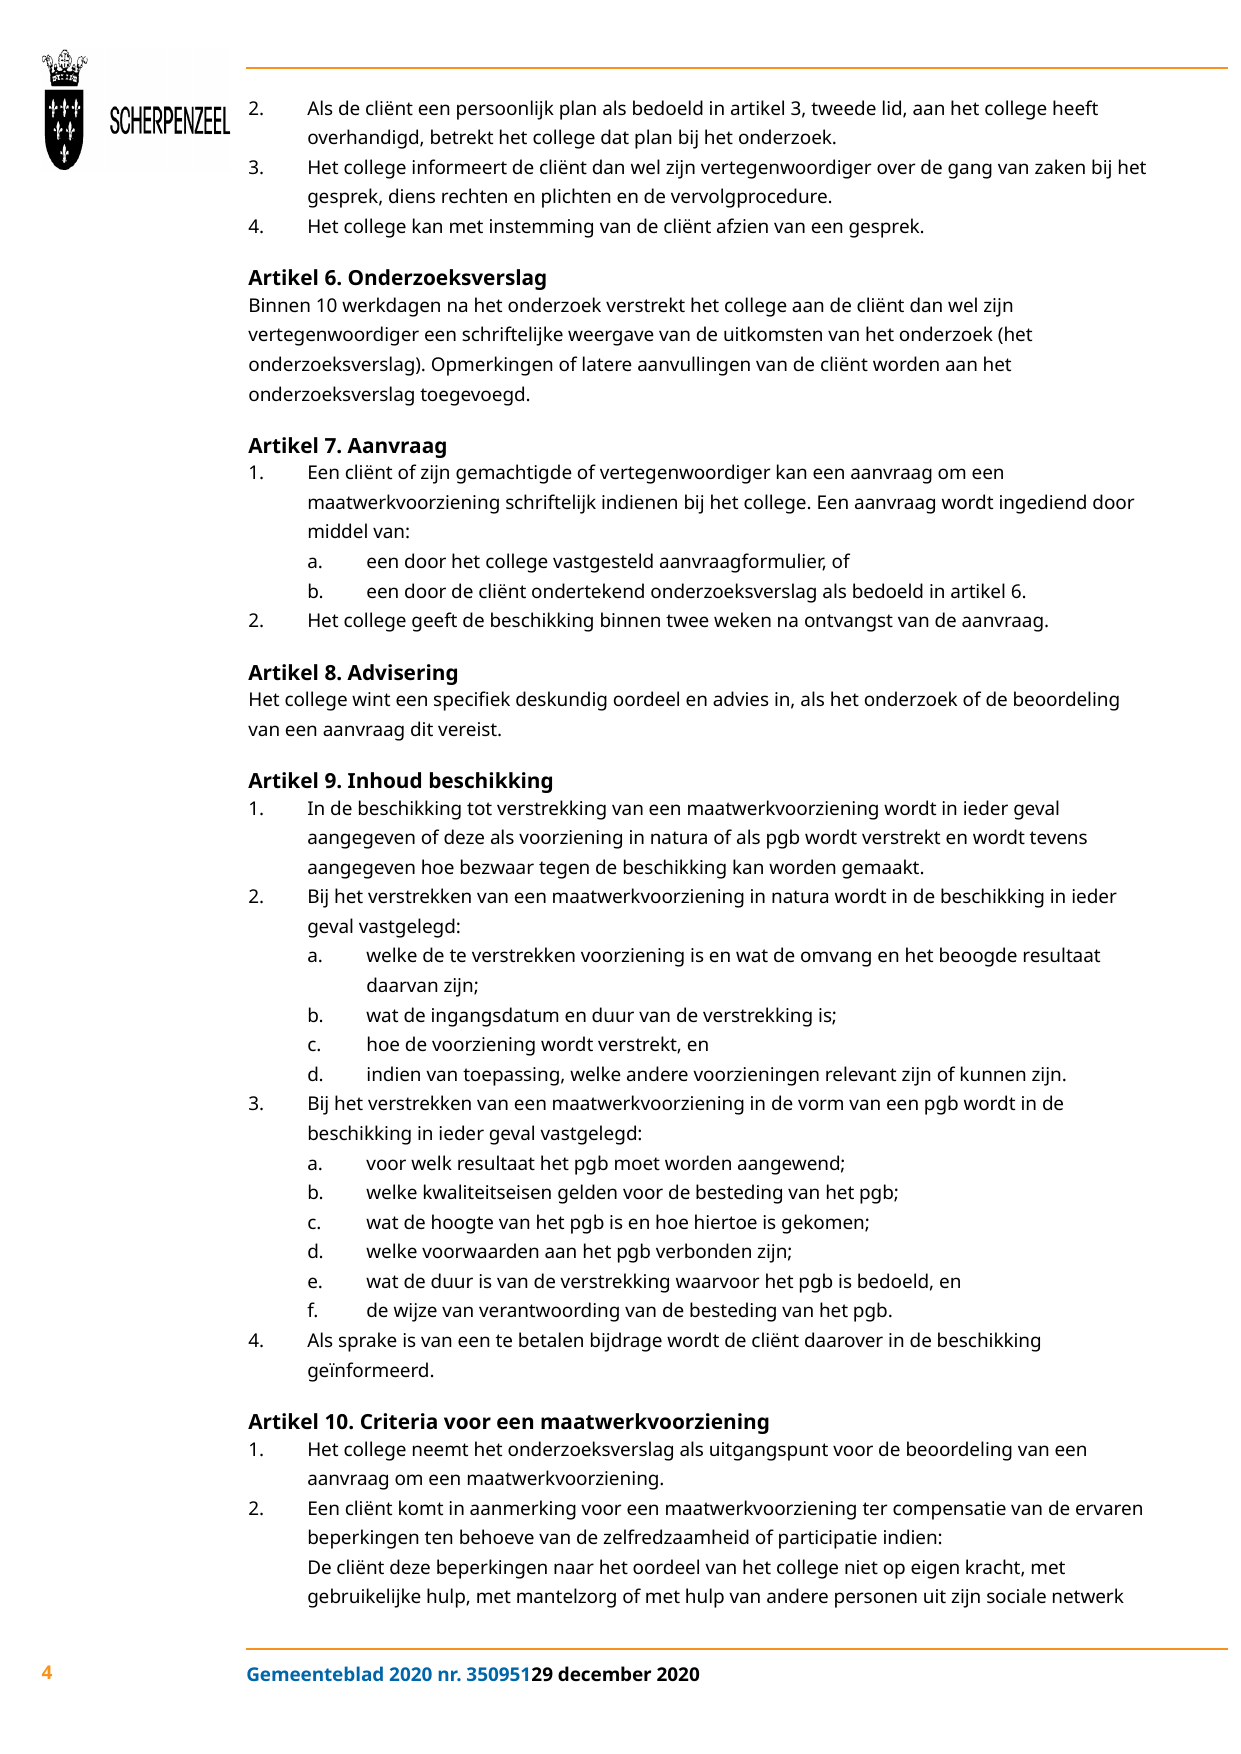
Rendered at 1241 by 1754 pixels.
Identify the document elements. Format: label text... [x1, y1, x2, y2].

list wat de ingangsdatum en duur van de verstrekking is; [307, 1002, 1152, 1028]
list Als sprake is van een te betalen bijdrage wordt de cliënt daarover in de beschikking geïnformeerd. [248, 1327, 1152, 1383]
list hoe de voorziening wordt verstrekt, en [307, 1031, 1152, 1057]
list welke kwaliteitseisen gelden voor de besteding van het pgb; [307, 1179, 1152, 1205]
text Artikel 10. Criteria voor een maatwerkvoorziening [248, 1407, 1152, 1436]
picture [41, 47, 231, 172]
list de wijze van verantwoording van de besteding van het pgb. [307, 1298, 1152, 1323]
text Artikel 9. Inhoud beschikking [248, 766, 1152, 795]
list In de beschikking tot verstrekking van een maatwerkvoorziening wordt in ieder geval aangegeven of deze als voorziening in natura of als pgb wordt verstrekt en wordt tevens aangegeven hoe bezwaar tegen de beschikking kan worden gemaakt. [248, 795, 1152, 880]
text Artikel 7. Aanvraag [248, 431, 1152, 459]
text Artikel 8. Advisering [248, 658, 1152, 686]
list De cliënt deze beperkingen naar het oordeel van het college niet op eigen kracht, met gebruikelijke hulp, met mantelzorg of met hulp van andere personen uit zijn sociale netwerk [248, 1554, 1152, 1609]
list Het college geeft de beschikking binnen twee weken na ontvangst van de aanvraag. [248, 607, 1152, 633]
list voor welk resultaat het pgb moet worden aangewend; [307, 1150, 1152, 1176]
list een door het college vastgesteld aanvraagformulier, of [307, 548, 1152, 574]
list Als de cliënt een persoonlijk plan als bedoeld in artikel 3, tweede lid, aan het college heeft overhandigd, betrekt het college dat plan bij het onderzoek. [248, 95, 1152, 150]
list indien van toepassing, welke andere voorzieningen relevant zijn of kunnen zijn. [307, 1061, 1152, 1087]
list Bij het verstrekken van een maatwerkvoorziening in natura wordt in de beschikking in ieder geval vastgelegd: [248, 883, 1152, 939]
text Artikel 6. Onderzoeksverslag [248, 263, 1152, 292]
list Een cliënt komt in aanmerking voor een maatwerkvoorziening ter compensatie van de ervaren beperkingen ten behoeve van de zelfredzaamheid of participatie indien: [248, 1495, 1152, 1550]
text Het college wint een specifiek deskundig oordeel en advies in, als het onderzoek of de beoordeling van een aanvraag dit vereist. [248, 686, 1152, 742]
list Bij het verstrekken van een maatwerkvoorziening in de vorm van een pgb wordt in de beschikking in ieder geval vastgelegd: [248, 1091, 1152, 1146]
list welke de te verstrekken voorziening is en wat de omvang en het beoogde resultaat daarvan zijn; [307, 943, 1152, 998]
list een door de cliënt ondertekend onderzoeksverslag als bedoeld in artikel 6. [307, 578, 1152, 604]
list Het college informeert de cliënt dan wel zijn vertegenwoordiger over de gang van zaken bij het gesprek, diens rechten en plichten en de vervolgprocedure. [248, 154, 1152, 209]
list welke voorwaarden aan het pgb verbonden zijn; [307, 1238, 1152, 1264]
text Binnen 10 werkdagen na het onderzoek verstrekt het college aan de cliënt dan wel zijn vertegenwoordiger een schriftelijke weergave van de uitkomsten van het onderzoek (het onderzoeksverslag). Opmerkingen of latere aanvullingen van de cliënt worden aan het onderzoeksverslag toegevoegd. [248, 292, 1152, 406]
list Een cliënt of zijn gemachtigde of vertegenwoordiger kan een aanvraag om een maatwerkvoorziening schriftelijk indienen bij het college. Een aanvraag wordt ingediend door middel van: [248, 459, 1152, 544]
list wat de hoogte van het pgb is en hoe hiertoe is gekomen; [307, 1209, 1152, 1235]
list Het college kan met instemming van de cliënt afzien van een gesprek. [248, 213, 1152, 239]
list wat de duur is van de verstrekking waarvoor het pgb is bedoeld, en [307, 1268, 1152, 1294]
list Het college neemt het onderzoeksverslag als uitgangspunt voor de beoordeling van een aanvraag om een maatwerkvoorziening. [248, 1436, 1152, 1491]
